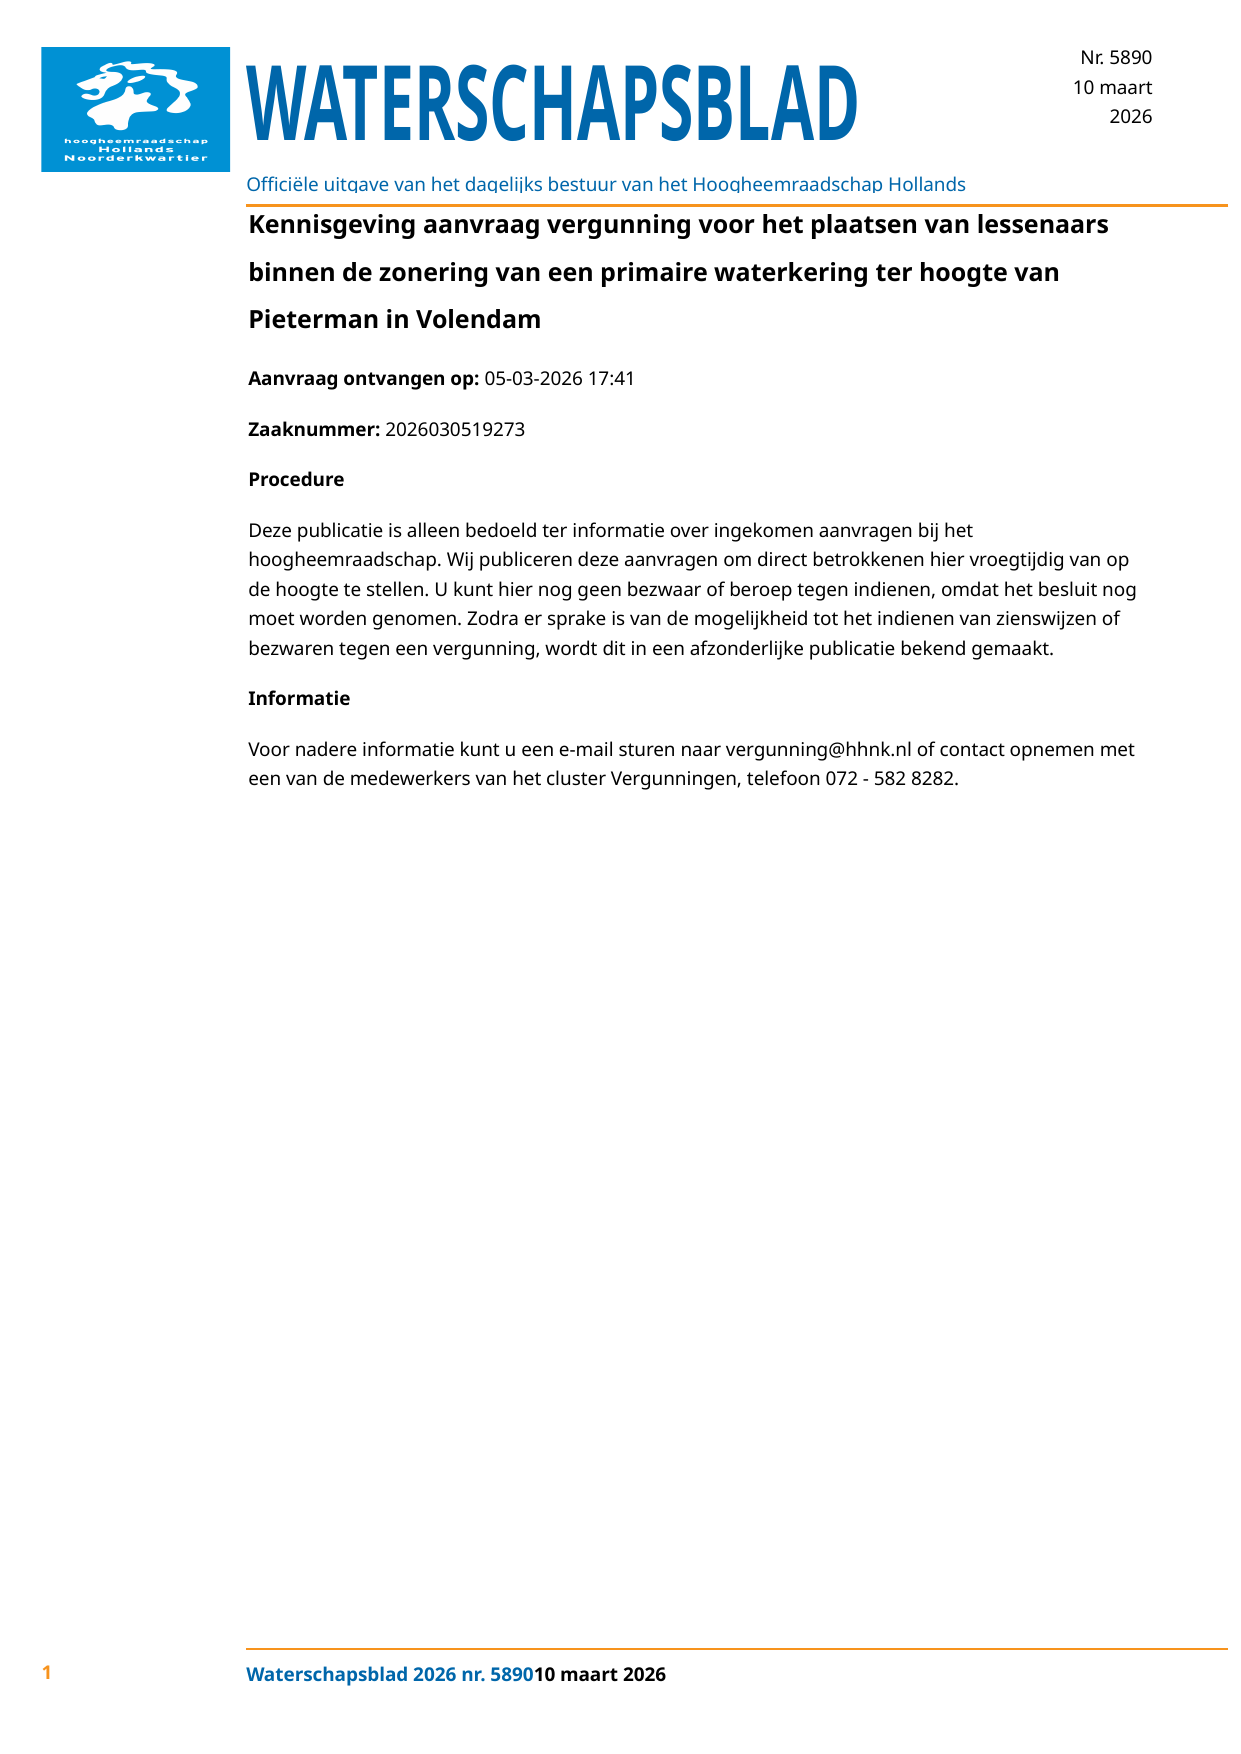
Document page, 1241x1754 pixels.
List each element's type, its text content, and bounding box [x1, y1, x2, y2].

text Voor nadere informatie kunt u een e-mail sturen naar vergunning@hhnk.nl of contact opnemen met een van de medewerkers van het cluster Vergunningen, telefoon 072 - 582 8282. [248, 736, 1152, 791]
picture [118, 62, 197, 112]
text Deze publicatie is alleen bedoeld ter informatie over ingekomen aanvragen bij het hoogheemraadschap. Wij publiceren deze aanvragen om direct betrokkenen hier vroegtijdig van op de hoogte te stellen. U kunt hier nog geen bezwaar of beroep tegen indienen, omdat het besluit nog moet worden genomen. Zodra er sprake is van de mogelijkheid tot het indienen van zienswijzen of bezwaren tegen een vergunning, wordt dit in een afzonderlijke publicatie bekend gemaakt. [248, 517, 1152, 661]
picture [129, 76, 144, 82]
text Kennisgeving aanvraag vergunning voor het plaatsen van lessenaars binnen de zonering van een primaire waterkering ter hoogte van Pieterman in Volendam [248, 207, 1152, 336]
text Zaaknummer: 2026030519273 [248, 416, 1152, 442]
text Procedure [248, 466, 1152, 492]
picture [88, 87, 157, 130]
text Aanvraag ontvangen op: 05-03-2026 17:41 [248, 366, 1152, 391]
picture [78, 64, 122, 99]
text Informatie [248, 686, 1152, 711]
